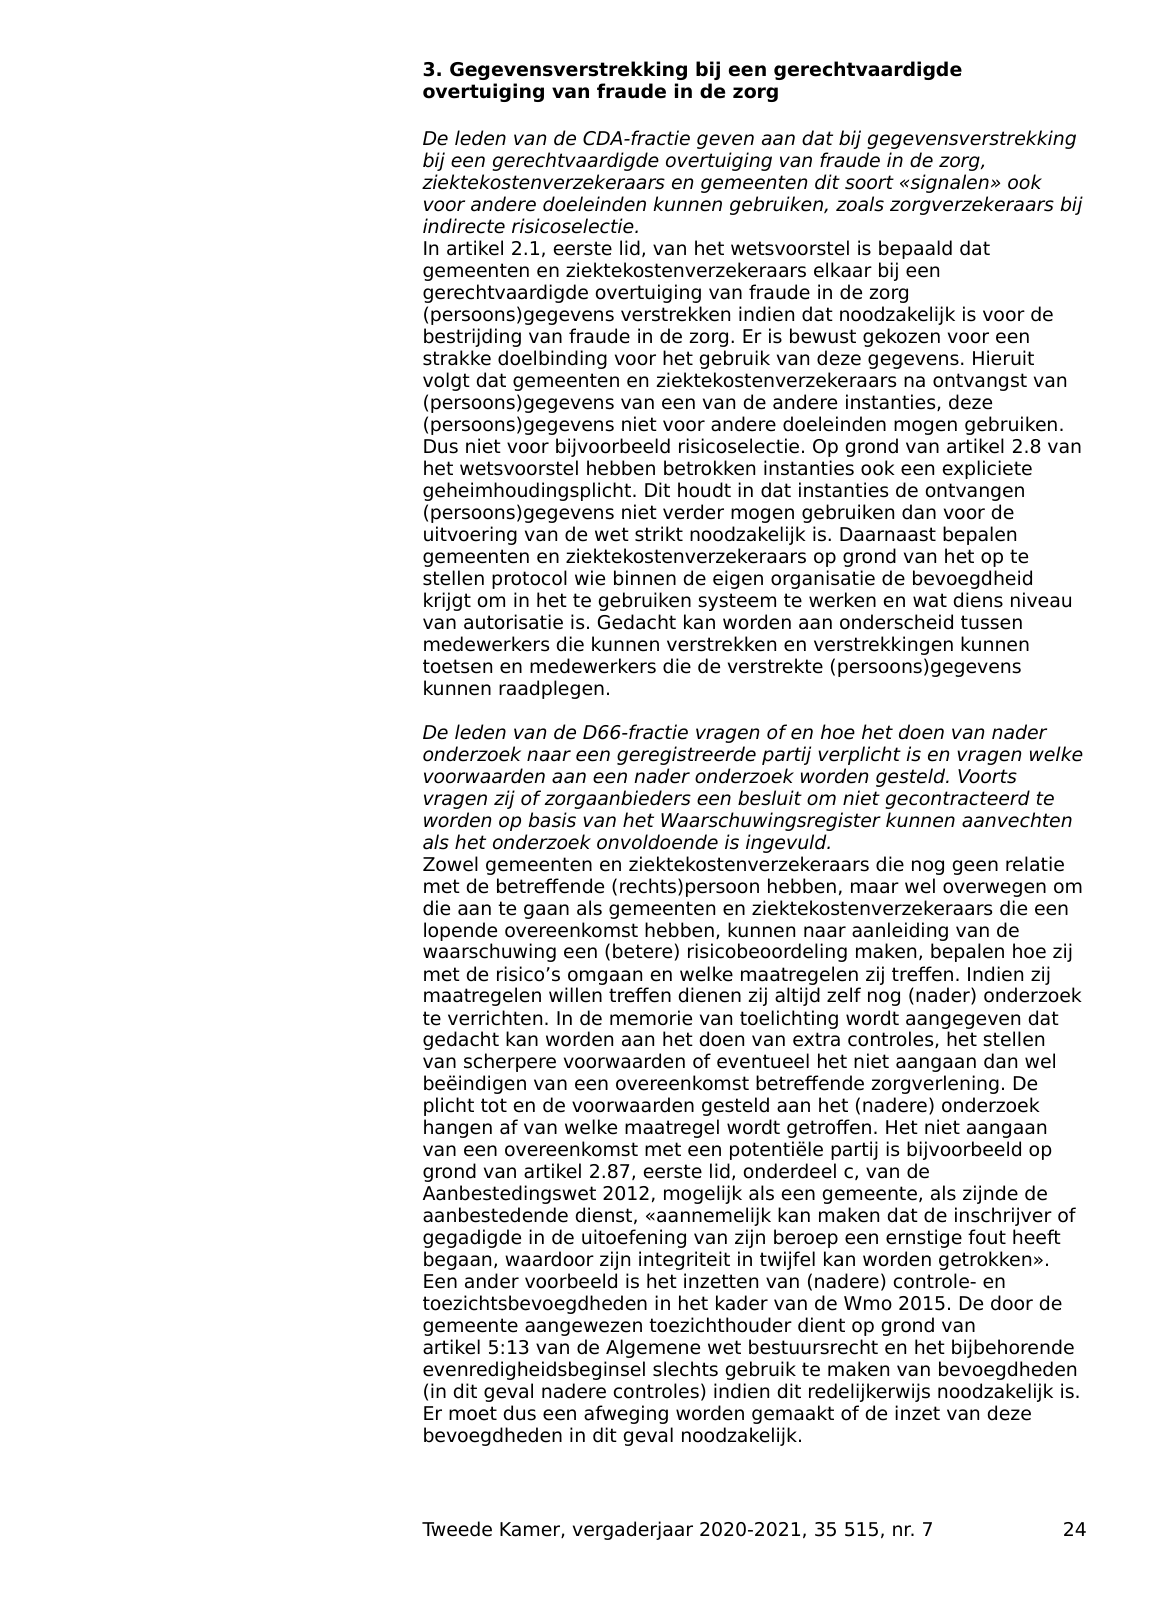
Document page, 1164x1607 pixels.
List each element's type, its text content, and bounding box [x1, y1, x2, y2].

text Zowel gemeenten en ziektekostenverzekeraars die nog geen relatie met de betreffende (rechts)persoon hebben, maar wel overwegen om die aan te gaan als gemeenten en ziektekostenverzekeraars die een lopende overeenkomst hebben, kunnen naar aanleiding van de waarschuwing een (betere) risicobeoordeling maken, bepalen hoe zij met de risico’s omgaan en welke maatregelen zij treffen. Indien zij maatregelen willen treffen dienen zij altijd zelf nog (nader) onderzoek te verrichten. In de memorie van toelichting wordt aangegeven dat gedacht kan worden aan het doen van extra controles, het stellen van scherpere voorwaarden of eventueel het niet aangaan dan wel beëindigen van een overeenkomst betreffende zorgverlening. De plicht tot en de voorwaarden gesteld aan het (nadere) onderzoek hangen af van welke maatregel wordt getroffen. Het niet aangaan van een overeenkomst met een potentiële partij is bijvoorbeeld op grond van artikel 2.87, eerste lid, onderdeel c, van de Aanbestedingswet 2012, mogelijk als een gemeente, als zijnde de aanbestedende dienst, «aannemelijk kan maken dat de inschrijver of gegadigde in de uitoefening van zijn beroep een ernstige fout heeft begaan, waardoor zijn integriteit in twijfel kan worden getrokken». Een ander voorbeeld is het inzetten van (nadere) controle- en toezichtsbevoegdheden in het kader van de Wmo 2015. De door de gemeente aangewezen toezichthouder dient op grond van artikel 5:13 van de Algemene wet bestuursrecht en het bijbehorende evenredigheidsbeginsel slechts gebruik te maken van bevoegdheden (in dit geval nadere controles) indien dit redelijkerwijs noodzakelijk is. Er moet dus een afweging worden gemaakt of de inzet van deze bevoegdheden in dit geval noodzakelijk. [422, 853, 1087, 1447]
text De leden van de D66-fractie vragen of en hoe het doen van nader onderzoek naar een geregistreerde partij verplicht is en vragen welke voorwaarden aan een nader onderzoek worden gesteld. Voorts vragen zij of zorgaanbieders een besluit om niet gecontracteerd te worden op basis van het Waarschuwingsregister kunnen aanvechten als het onderzoek onvoldoende is ingevuld. [422, 722, 1087, 853]
text De leden van de CDA-fractie geven aan dat bij gegevensverstrekking bij een gerechtvaardigde overtuiging van fraude in de zorg, ziektekostenverzekeraars en gemeenten dit soort «signalen» ook voor andere doeleinden kunnen gebruiken, zoals zorgverzekeraars bij indirecte risicoselectie. [422, 128, 1087, 238]
subtitle 3. Gegevensverstrekking bij een gerechtvaardigde overtuiging van fraude in de zorg [422, 59, 1087, 103]
text In artikel 2.1, eerste lid, van het wetsvoorstel is bepaald dat gemeenten en ziektekostenverzekeraars elkaar bij een gerechtvaardigde overtuiging van fraude in de zorg (persoons)gegevens verstrekken indien dat noodzakelijk is voor de bestrijding van fraude in de zorg. Er is bewust gekozen voor een strakke doelbinding voor het gebruik van deze gegevens. Hieruit volgt dat gemeenten en ziektekostenverzekeraars na ontvangst van (persoons)gegevens van een van de andere instanties, deze (persoons)gegevens niet voor andere doeleinden mogen gebruiken. Dus niet voor bijvoorbeeld risicoselectie. Op grond van artikel 2.8 van het wetsvoorstel hebben betrokken instanties ook een expliciete geheimhoudingsplicht. Dit houdt in dat instanties de ontvangen (persoons)gegevens niet verder mogen gebruiken dan voor de uitvoering van de wet strikt noodzakelijk is. Daarnaast bepalen gemeenten en ziektekostenverzekeraars op grond van het op te stellen protocol wie binnen de eigen organisatie de bevoegdheid krijgt om in het te gebruiken systeem te werken en wat diens niveau van autorisatie is. Gedacht kan worden aan onderscheid tussen medewerkers die kunnen verstrekken en verstrekkingen kunnen toetsen en medewerkers die de verstrekte (persoons)gegevens kunnen raadplegen. [422, 238, 1087, 699]
